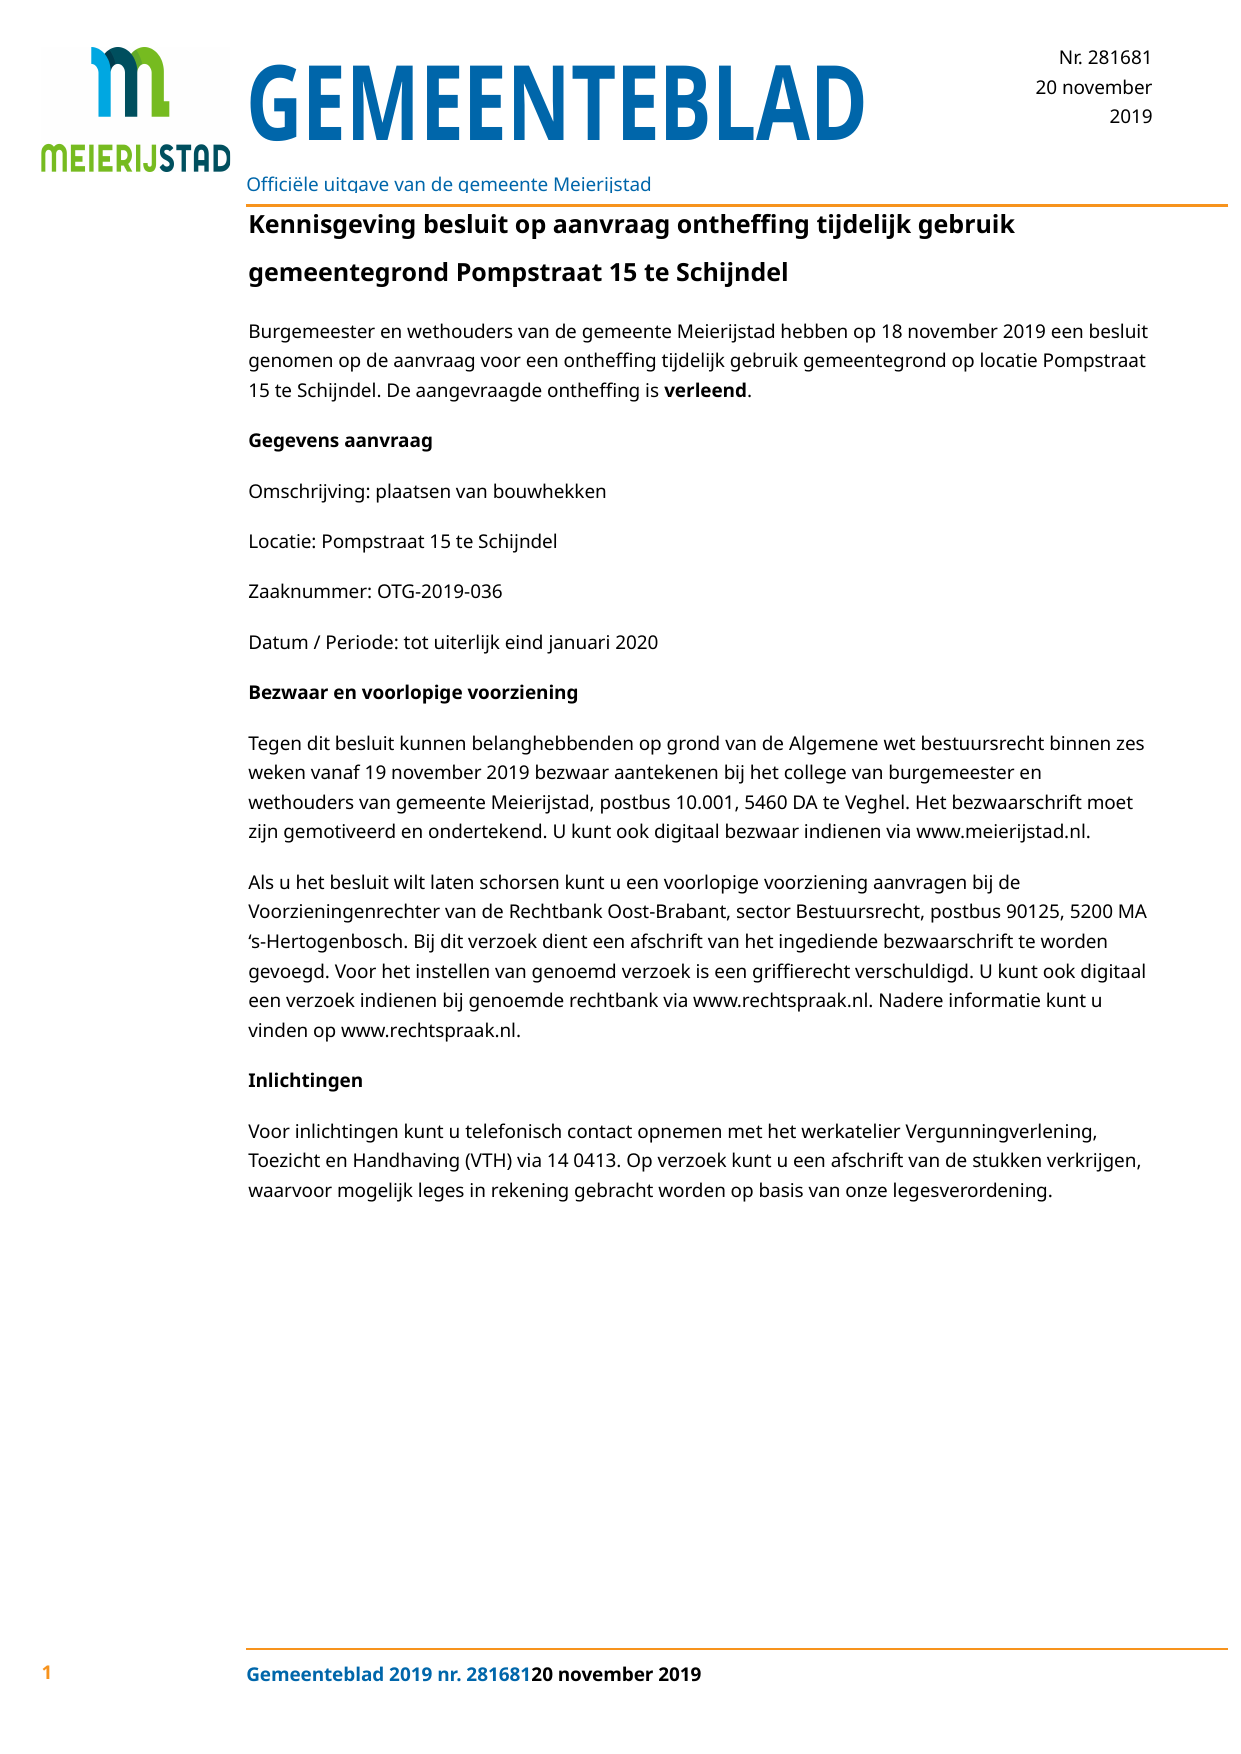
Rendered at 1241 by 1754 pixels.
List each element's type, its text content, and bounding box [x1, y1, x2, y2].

text Als u het besluit wilt laten schorsen kunt u een voorlopige voorziening aanvragen bij de Voorzieningenrechter van de Rechtbank Oost-Brabant, sector Bestuursrecht, postbus 90125, 5200 MA ‘s-Hertogenbosch. Bij dit verzoek dient een afschrift van het ingediende bezwaarschrift te worden gevoegd. Voor het instellen van genoemd verzoek is een griffierecht verschuldigd. U kunt ook digitaal een verzoek indienen bij genoemde rechtbank via www.rechtspraak.nl. Nadere informatie kunt u vinden op www.rechtspraak.nl. [248, 869, 1152, 1043]
text Kennisgeving besluit op aanvraag ontheffing tijdelijk gebruik gemeentegrond Pompstraat 15 te Schijndel [248, 207, 1152, 288]
text Tegen dit besluit kunnen belanghebbenden op grond van de Algemene wet bestuursrecht binnen zes weken vanaf 19 november 2019 bezwaar aantekenen bij het college van burgemeester en wethouders van gemeente Meierijstad, postbus 10.001, 5460 DA te Veghel. Het bezwaarschrift moet zijn gemotiveerd en ondertekend. U kunt ook digitaal bezwaar indienen via www.meierijstad.nl. [248, 730, 1152, 844]
text Inlichtingen [248, 1067, 1152, 1093]
text Omschrijving: plaatsen van bouwhekken [248, 478, 1152, 504]
text Bezwaar en voorlopige voorziening [248, 679, 1152, 705]
text Zaaknummer: OTG-2019-036 [248, 579, 1152, 604]
text Datum / Periode: tot uiterlijk eind januari 2020 [248, 629, 1152, 655]
text Gegevens aanvraag [248, 427, 1152, 453]
text Burgemeester en wethouders van de gemeente Meierijstad hebben op 18 november 2019 een besluit genomen op de aanvraag voor een ontheffing tijdelijk gebruik gemeentegrond op locatie Pompstraat 15 te Schijndel. De aangevraagde ontheffing is verleend. [248, 318, 1152, 403]
text Locatie: Pompstraat 15 te Schijndel [248, 528, 1152, 554]
text Voor inlichtingen kunt u telefonisch contact opnemen met het werkatelier Vergunningverlening, Toezicht en Handhaving (VTH) via 14 0413. Op verzoek kunt u een afschrift van de stukken verkrijgen, waarvoor mogelijk leges in rekening gebracht worden op basis van onze legesverordening. [248, 1118, 1152, 1203]
picture [41, 47, 231, 172]
